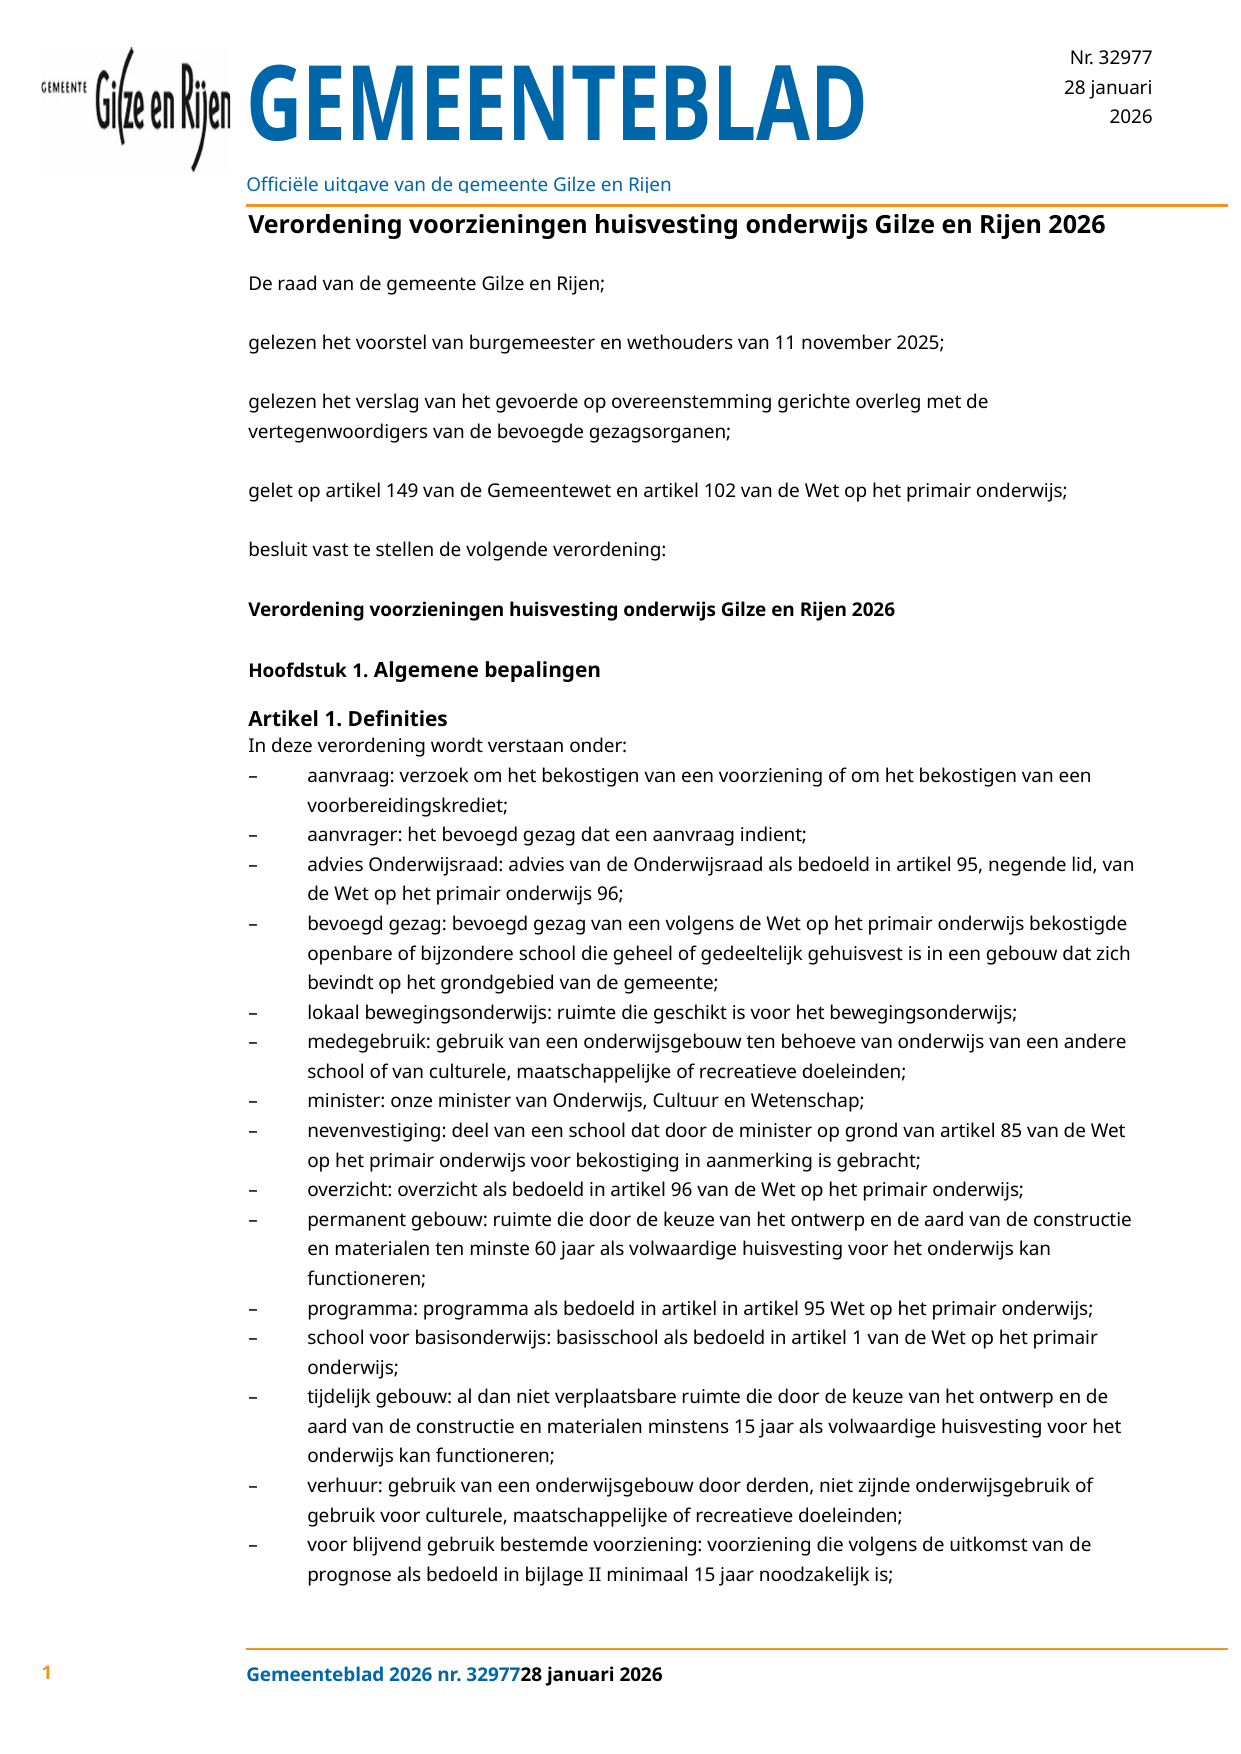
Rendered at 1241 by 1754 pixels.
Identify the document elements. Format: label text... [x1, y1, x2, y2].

text In deze verordening wordt verstaan onder: [248, 733, 1152, 758]
text Artikel 1. Definities [248, 704, 1152, 733]
text Verordening voorzieningen huisvesting onderwijs Gilze en Rijen 2026 [248, 596, 1152, 621]
list verhuur: gebruik van een onderwijsgebouw door derden, niet zijnde onderwijsgebruik of gebruik voor culturele, maatschappelijke of recreatieve doeleinden; [248, 1472, 1152, 1527]
picture [41, 47, 231, 172]
text besluit vast te stellen de volgende verordening: [248, 537, 1152, 562]
list lokaal bewegingsonderwijs: ruimte die geschikt is voor het bewegingsonderwijs; [248, 999, 1152, 1024]
list programma: programma als bedoeld in artikel in artikel 95 Wet op het primair onderwijs; [248, 1295, 1152, 1320]
list advies Onderwijsraad: advies van de Onderwijsraad als bedoeld in artikel 95, negende lid, van de Wet op het primair onderwijs 96; [248, 851, 1152, 906]
list bevoegd gezag: bevoegd gezag van een volgens de Wet op het primair onderwijs bekostigde openbare of bijzondere school die geheel of gedeeltelijk gehuisvest is in een gebouw dat zich bevindt op het grondgebied van de gemeente; [248, 910, 1152, 995]
list school voor basisonderwijs: basisschool als bedoeld in artikel 1 van de Wet op het primair onderwijs; [248, 1324, 1152, 1379]
list permanent gebouw: ruimte die door de keuze van het ontwerp en de aard van de constructie en materialen ten minste 60 jaar als volwaardige huisvesting voor het onderwijs kan functioneren; [248, 1206, 1152, 1291]
text Verordening voorzieningen huisvesting onderwijs Gilze en Rijen 2026 [248, 207, 1152, 241]
list aanvraag: verzoek om het bekostigen van een voorziening of om het bekostigen van een voorbereidingskrediet; [248, 762, 1152, 817]
text De raad van de gemeente Gilze en Rijen; [248, 270, 1152, 296]
list voor blijvend gebruik bestemde voorziening: voorziening die volgens de uitkomst van de prognose als bedoeld in bijlage II minimaal 15 jaar noodzakelijk is; [248, 1531, 1152, 1587]
text Hoofdstuk 1. Algemene bepalingen [248, 655, 1152, 683]
text gelet op artikel 149 van de Gemeentewet en artikel 102 van de Wet op het primair onderwijs; [248, 477, 1152, 503]
list overzicht: overzicht als bedoeld in artikel 96 van de Wet op het primair onderwijs; [248, 1176, 1152, 1202]
list tijdelijk gebouw: al dan niet verplaatsbare ruimte die door de keuze van het ontwerp en de aard van de constructie en materialen minstens 15 jaar als volwaardige huisvesting voor het onderwijs kan functioneren; [248, 1383, 1152, 1468]
list aanvrager: het bevoegd gezag dat een aanvraag indient; [248, 821, 1152, 847]
list nevenvestiging: deel van een school dat door de minister op grond van artikel 85 van de Wet op het primair onderwijs voor bekostiging in aanmerking is gebracht; [248, 1117, 1152, 1172]
list medegebruik: gebruik van een onderwijsgebouw ten behoeve van onderwijs van een andere school of van culturele, maatschappelijke of recreatieve doeleinden; [248, 1028, 1152, 1084]
list minister: onze minister van Onderwijs, Cultuur en Wetenschap; [248, 1088, 1152, 1113]
text gelezen het verslag van het gevoerde op overeenstemming gerichte overleg met de vertegenwoordigers van de bevoegde gezagsorganen; [248, 389, 1152, 444]
text gelezen het voorstel van burgemeester en wethouders van 11 november 2025; [248, 329, 1152, 355]
